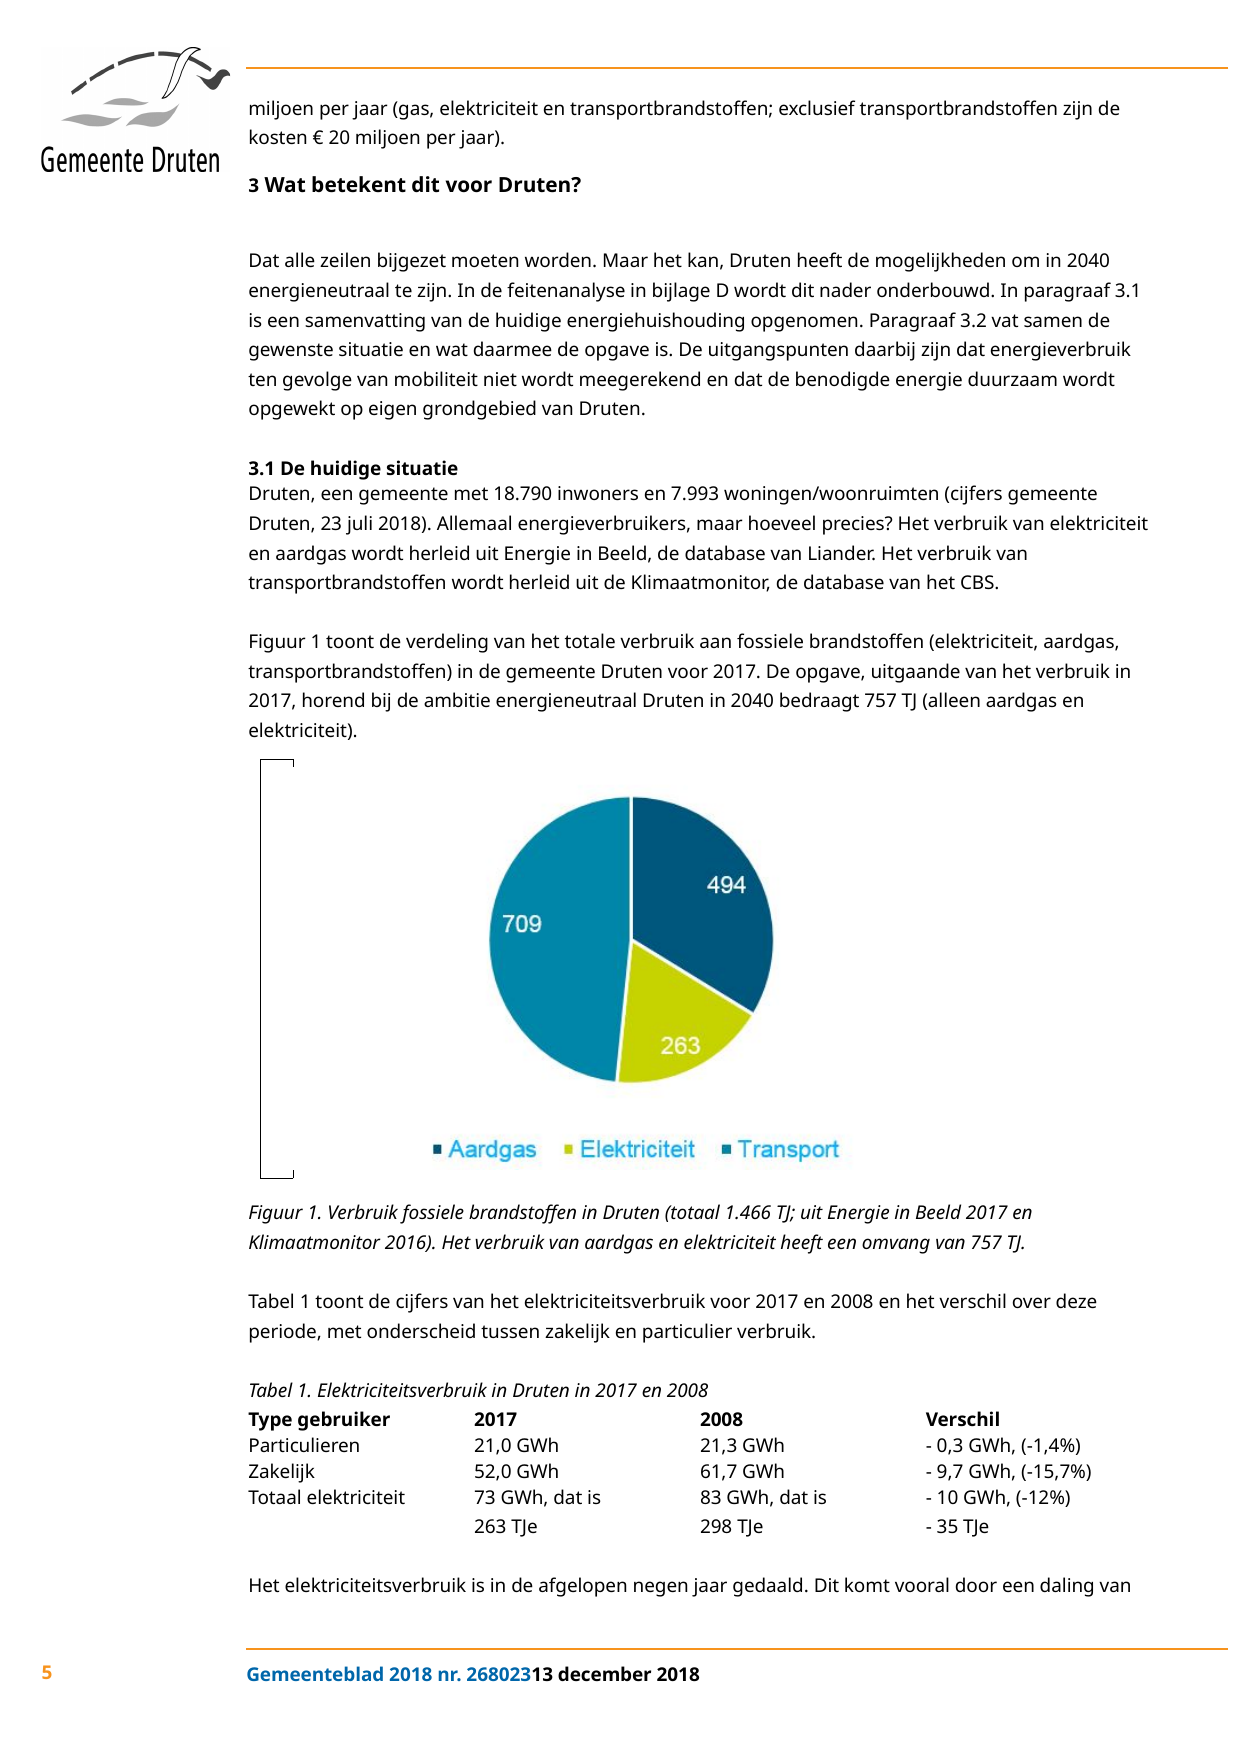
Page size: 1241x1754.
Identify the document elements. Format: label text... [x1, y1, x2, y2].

table_cell Particulieren [248, 1433, 474, 1458]
table_cell 21,0 GWh [474, 1433, 700, 1458]
table_header Type gebruiker [248, 1407, 474, 1432]
table_cell 52,0 GWh [474, 1458, 700, 1484]
text Dat alle zeilen bijgezet moeten worden. Maar het kan, Druten heeft de mogelijkheden om in 2040 energieneutraal te zijn. In de feitenanalyse in bijlage D wordt dit nader onderbouwd. In paragraaf 3.1 is een samenvatting van de huidige energiehuishouding opgenomen. Paragraaf 3.2 vat samen de gewenste situatie en wat daarmee de opgave is. De uitgangspunten daarbij zijn dat energieverbruik ten gevolge van mobiliteit niet wordt meegerekend en dat de benodigde energie duurzaam wordt opgewekt op eigen grondgebied van Druten. [248, 248, 1152, 421]
picture [268, 767, 860, 1170]
text Figuur 1. Verbruik fossiele brandstoffen in Druten (totaal 1.466 TJ; uit Energie in Beeld 2017 en Klimaatmonitor 2016). Het verbruik van aardgas en elektriciteit heeft een omvang van 757 TJ. [248, 1199, 1152, 1255]
table_cell - 0,3 GWh, (-1,4%) [926, 1433, 1152, 1458]
table_header 2008 [700, 1407, 926, 1432]
table_cell - 10 GWh, (-12%) - 35 TJe [926, 1484, 1152, 1539]
text miljoen per jaar (gas, elektriciteit en transportbrandstoffen; exclusief transportbrandstoffen zijn de kosten € 20 miljoen per jaar). [248, 95, 1152, 150]
text Het elektriciteitsverbruik is in de afgelopen negen jaar gedaald. Dit komt vooral door een daling van [248, 1572, 1152, 1598]
text 3 Wat betekent dit voor Druten? [248, 170, 1152, 198]
picture [41, 47, 231, 172]
table_header 2017 [474, 1407, 700, 1432]
text Druten, een gemeente met 18.790 inwoners en 7.993 woningen/woonruimten (cijfers gemeente Druten, 23 juli 2018). Allemaal energieverbruikers, maar hoeveel precies? Het verbruik van elektriciteit en aardgas wordt herleid uit Energie in Beeld, de database van Liander. Het verbruik van transportbrandstoffen wordt herleid uit de Klimaatmonitor, de database van het CBS. [248, 481, 1152, 595]
text Figuur 1 toont de verdeling van het totale verbruik aan fossiele brandstoffen (elektriciteit, aardgas, transportbrandstoffen) in de gemeente Druten voor 2017. De opgave, uitgaande van het verbruik in 2017, horend bij de ambitie energieneutraal Druten in 2040 bedraagt 757 TJ (alleen aardgas en elektriciteit). [248, 628, 1152, 743]
text Tabel 1. Elektriciteitsverbruik in Druten in 2017 en 2008 [248, 1377, 1152, 1403]
text Tabel 1 toont de cijfers van het elektriciteitsverbruik voor 2017 en 2008 en het verschil over deze periode, met onderscheid tussen zakelijk en particulier verbruik. [248, 1288, 1152, 1343]
table_cell 21,3 GWh [700, 1433, 926, 1458]
table_cell 83 GWh, dat is 298 TJe [700, 1484, 926, 1539]
table_cell 61,7 GWh [700, 1458, 926, 1484]
table_cell Zakelijk [248, 1458, 474, 1484]
table_cell - 9,7 GWh, (-15,7%) [926, 1458, 1152, 1484]
table_cell Totaal elektriciteit [248, 1484, 474, 1539]
table_header Verschil [926, 1407, 1152, 1432]
table_cell 73 GWh, dat is 263 TJe [474, 1484, 700, 1539]
text 3.1 De huidige situatie [248, 455, 1152, 481]
